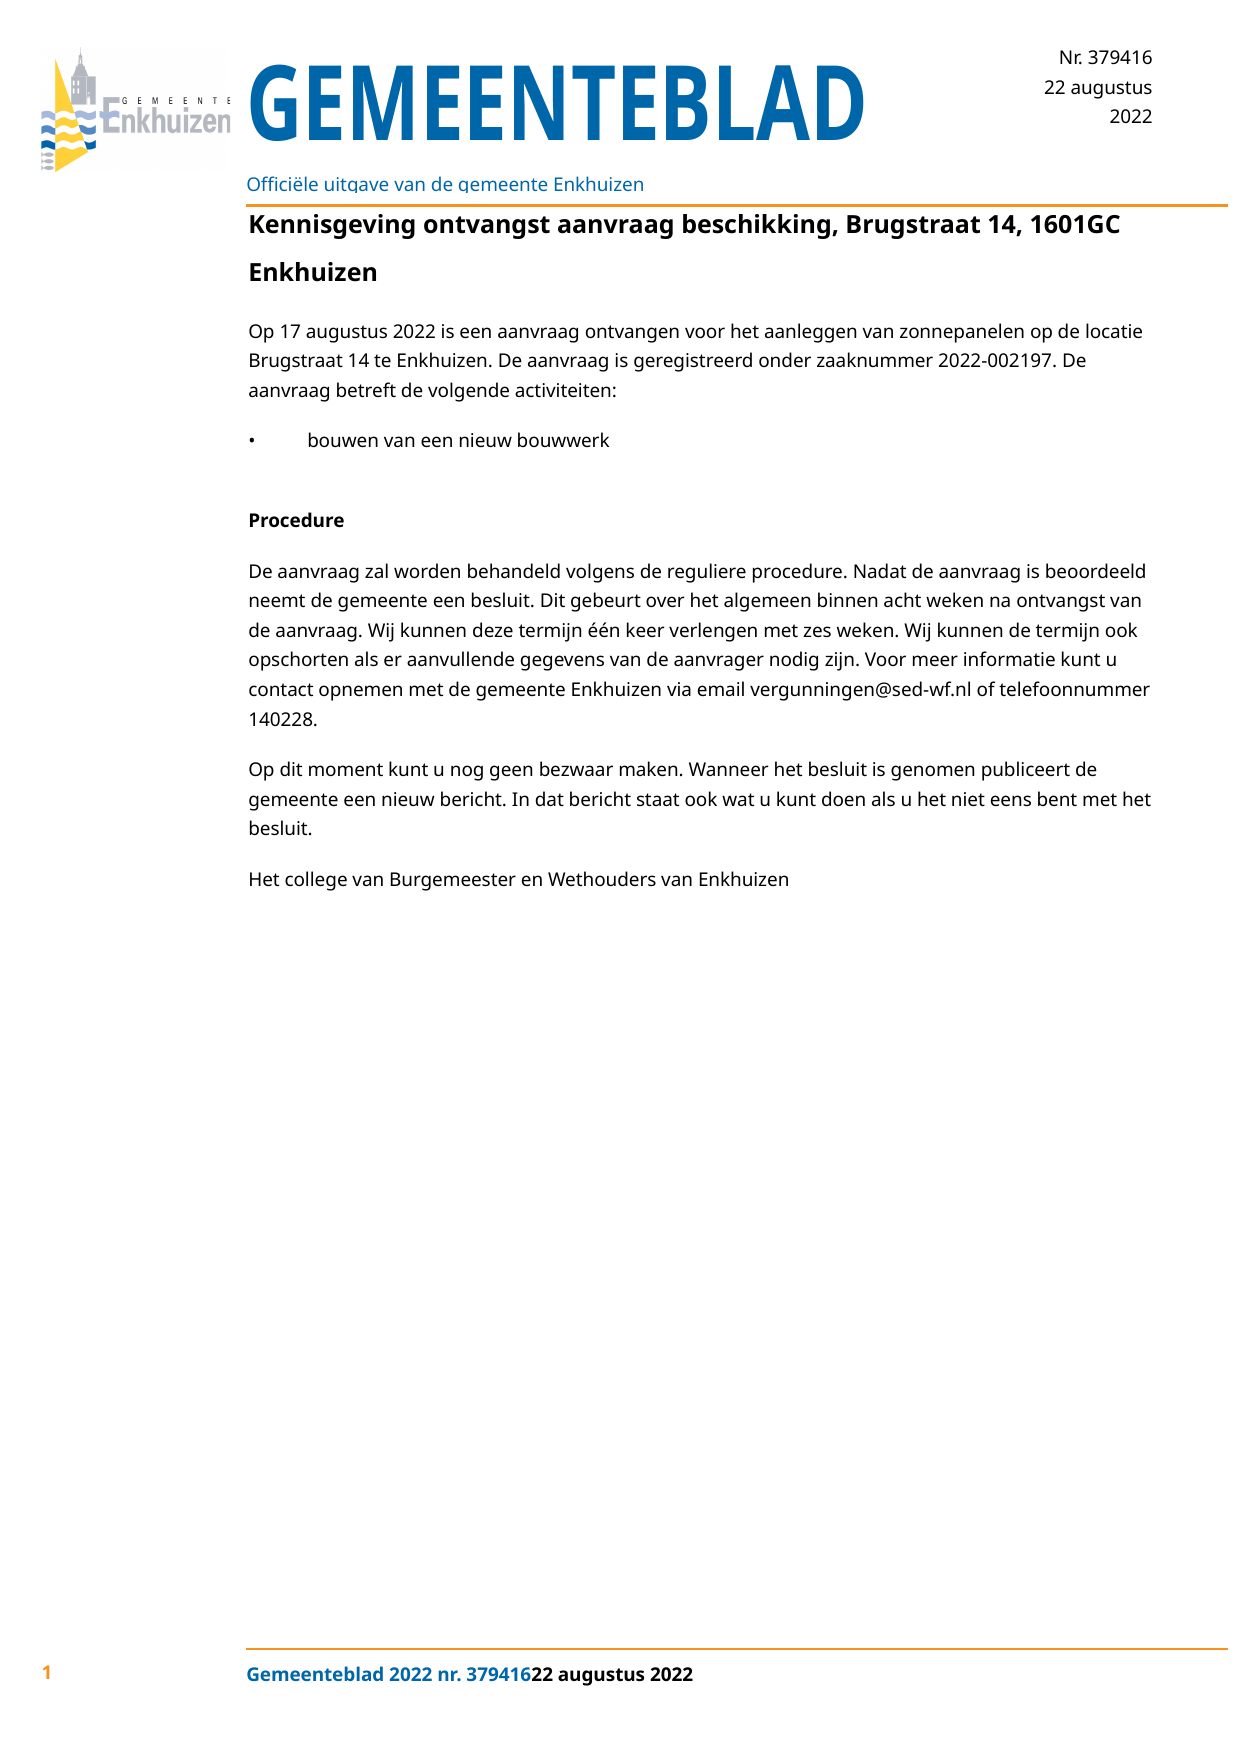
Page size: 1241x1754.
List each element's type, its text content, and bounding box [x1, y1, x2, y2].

text Procedure [248, 507, 1152, 533]
text Op 17 augustus 2022 is een aanvraag ontvangen voor het aanleggen van zonnepanelen op de locatie Brugstraat 14 te Enkhuizen. De aanvraag is geregistreerd onder zaaknummer 2022-002197. De aanvraag betreft de volgende activiteiten: [248, 318, 1152, 403]
text De aanvraag zal worden behandeld volgens de reguliere procedure. Nadat de aanvraag is beoordeeld neemt de gemeente een besluit. Dit gebeurt over het algemeen binnen acht weken na ontvangst van de aanvraag. Wij kunnen deze termijn één keer verlengen met zes weken. Wij kunnen de termijn ook opschorten als er aanvullende gegevens van de aanvrager nodig zijn. Voor meer informatie kunt u contact opnemen met de gemeente Enkhuizen via email vergunningen@sed-wf.nl of telefoonnummer 140228. [248, 558, 1152, 732]
text Het college van Burgemeester en Wethouders van Enkhuizen [248, 866, 1152, 892]
list bouwen van een nieuw bouwwerk [248, 427, 1152, 453]
picture [41, 47, 231, 172]
text Kennisgeving ontvangst aanvraag beschikking, Brugstraat 14, 1601GC Enkhuizen [248, 207, 1152, 288]
text Op dit moment kunt u nog geen bezwaar maken. Wanneer het besluit is genomen publiceert de gemeente een nieuw bericht. In dat bericht staat ook wat u kunt doen als u het niet eens bent met het besluit. [248, 756, 1152, 841]
